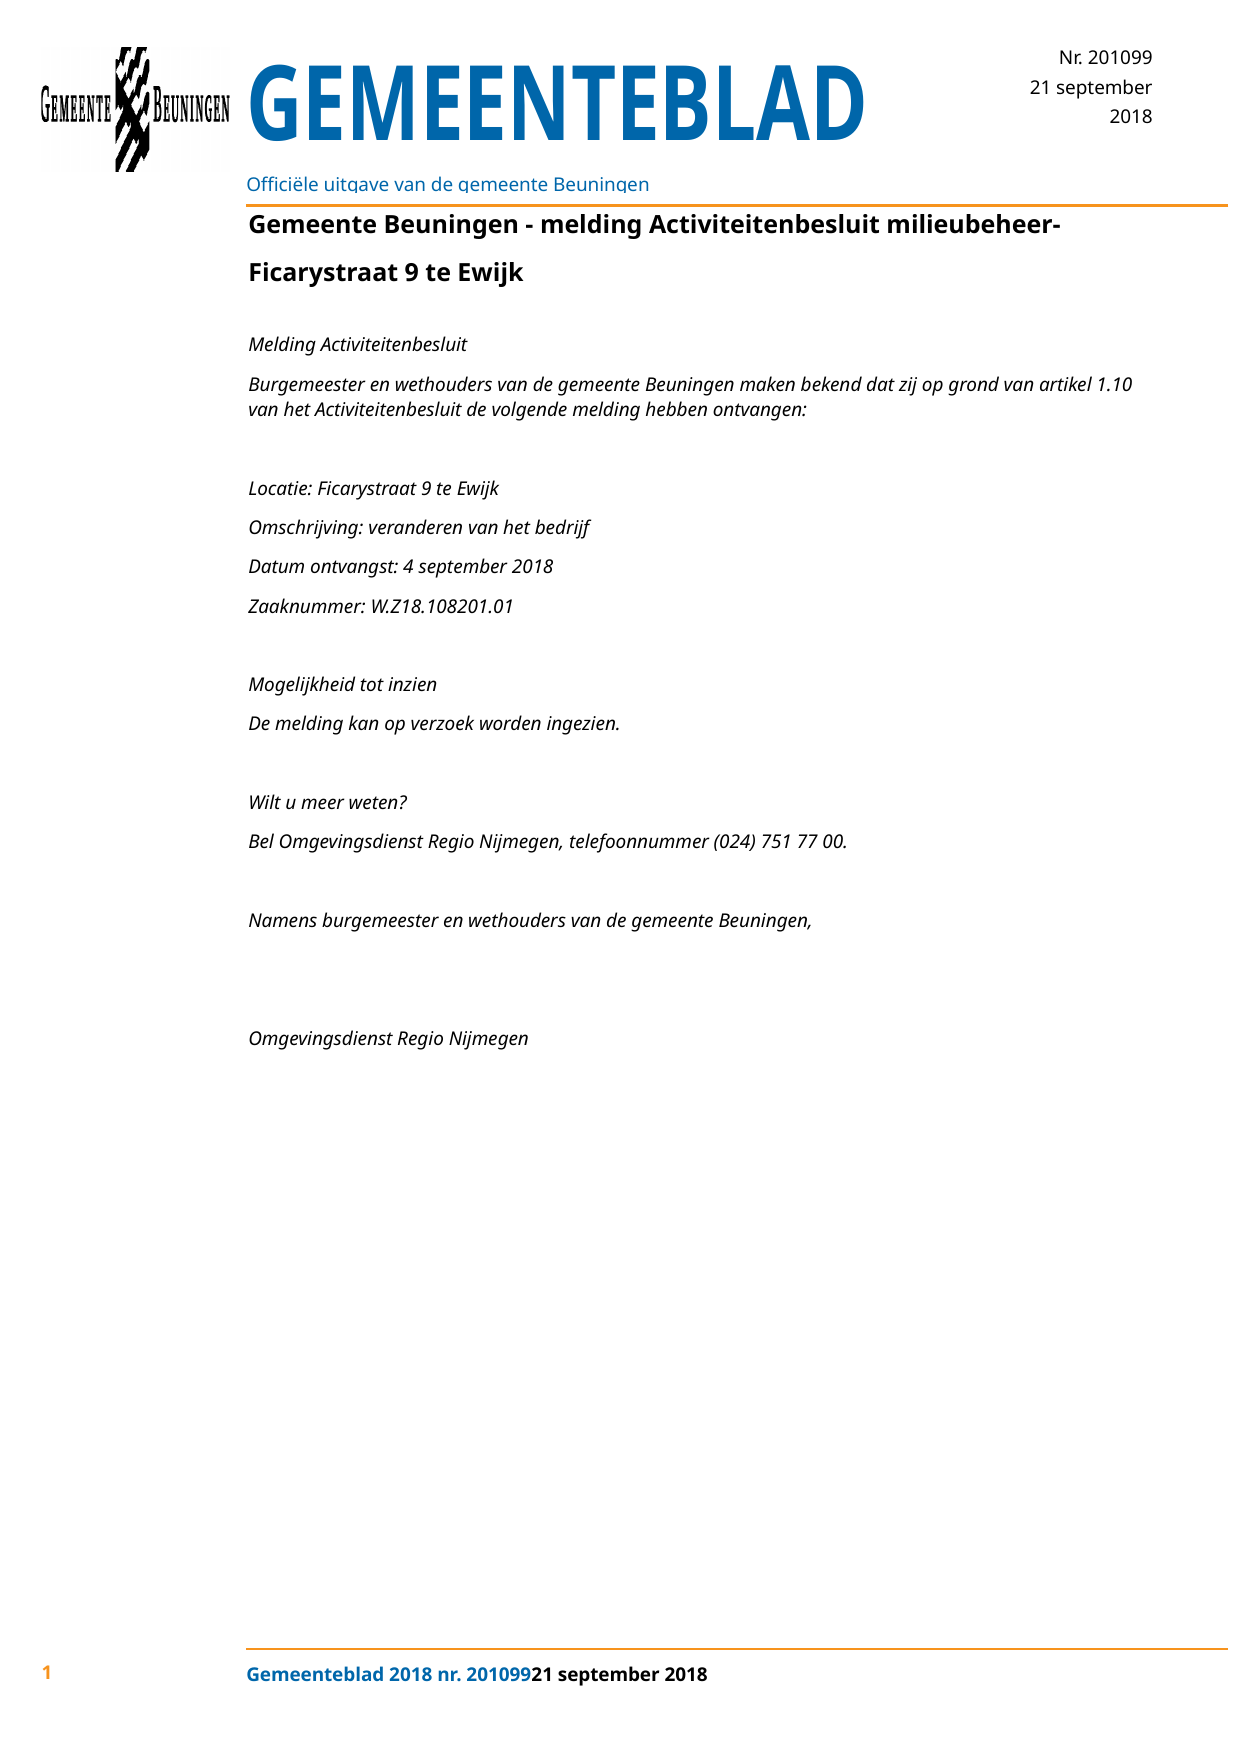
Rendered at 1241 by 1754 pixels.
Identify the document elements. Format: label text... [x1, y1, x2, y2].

picture [41, 47, 231, 172]
text Burgemeester en wethouders van de gemeente Beuningen maken bekend dat zij op grond van artikel 1.10 van het Activiteitenbesluit de volgende melding hebben ontvangen: [248, 371, 1152, 422]
text Namens burgemeester en wethouders van de gemeente Beuningen, [248, 907, 1152, 933]
text Zaaknummer: W.Z18.108201.01 [248, 593, 1152, 618]
text Wilt u meer weten? [248, 789, 1152, 815]
text Melding Activiteitenbesluit [248, 331, 1152, 357]
text Omschrijving: veranderen van het bedrijf [248, 514, 1152, 540]
text De melding kan op verzoek worden ingezien. [248, 711, 1152, 736]
text Gemeente Beuningen - melding Activiteitenbesluit milieubeheer- Ficarystraat 9 te Ewijk [248, 207, 1152, 288]
text Mogelijkheid tot inzien [248, 671, 1152, 697]
text Bel Omgevingsdienst Regio Nijmegen, telefoonnummer (024) 751 77 00. [248, 828, 1152, 854]
text Omgevingsdienst Regio Nijmegen [248, 1025, 1152, 1051]
text Locatie: Ficarystraat 9 te Ewijk [248, 475, 1152, 501]
text Datum ontvangst: 4 september 2018 [248, 553, 1152, 579]
